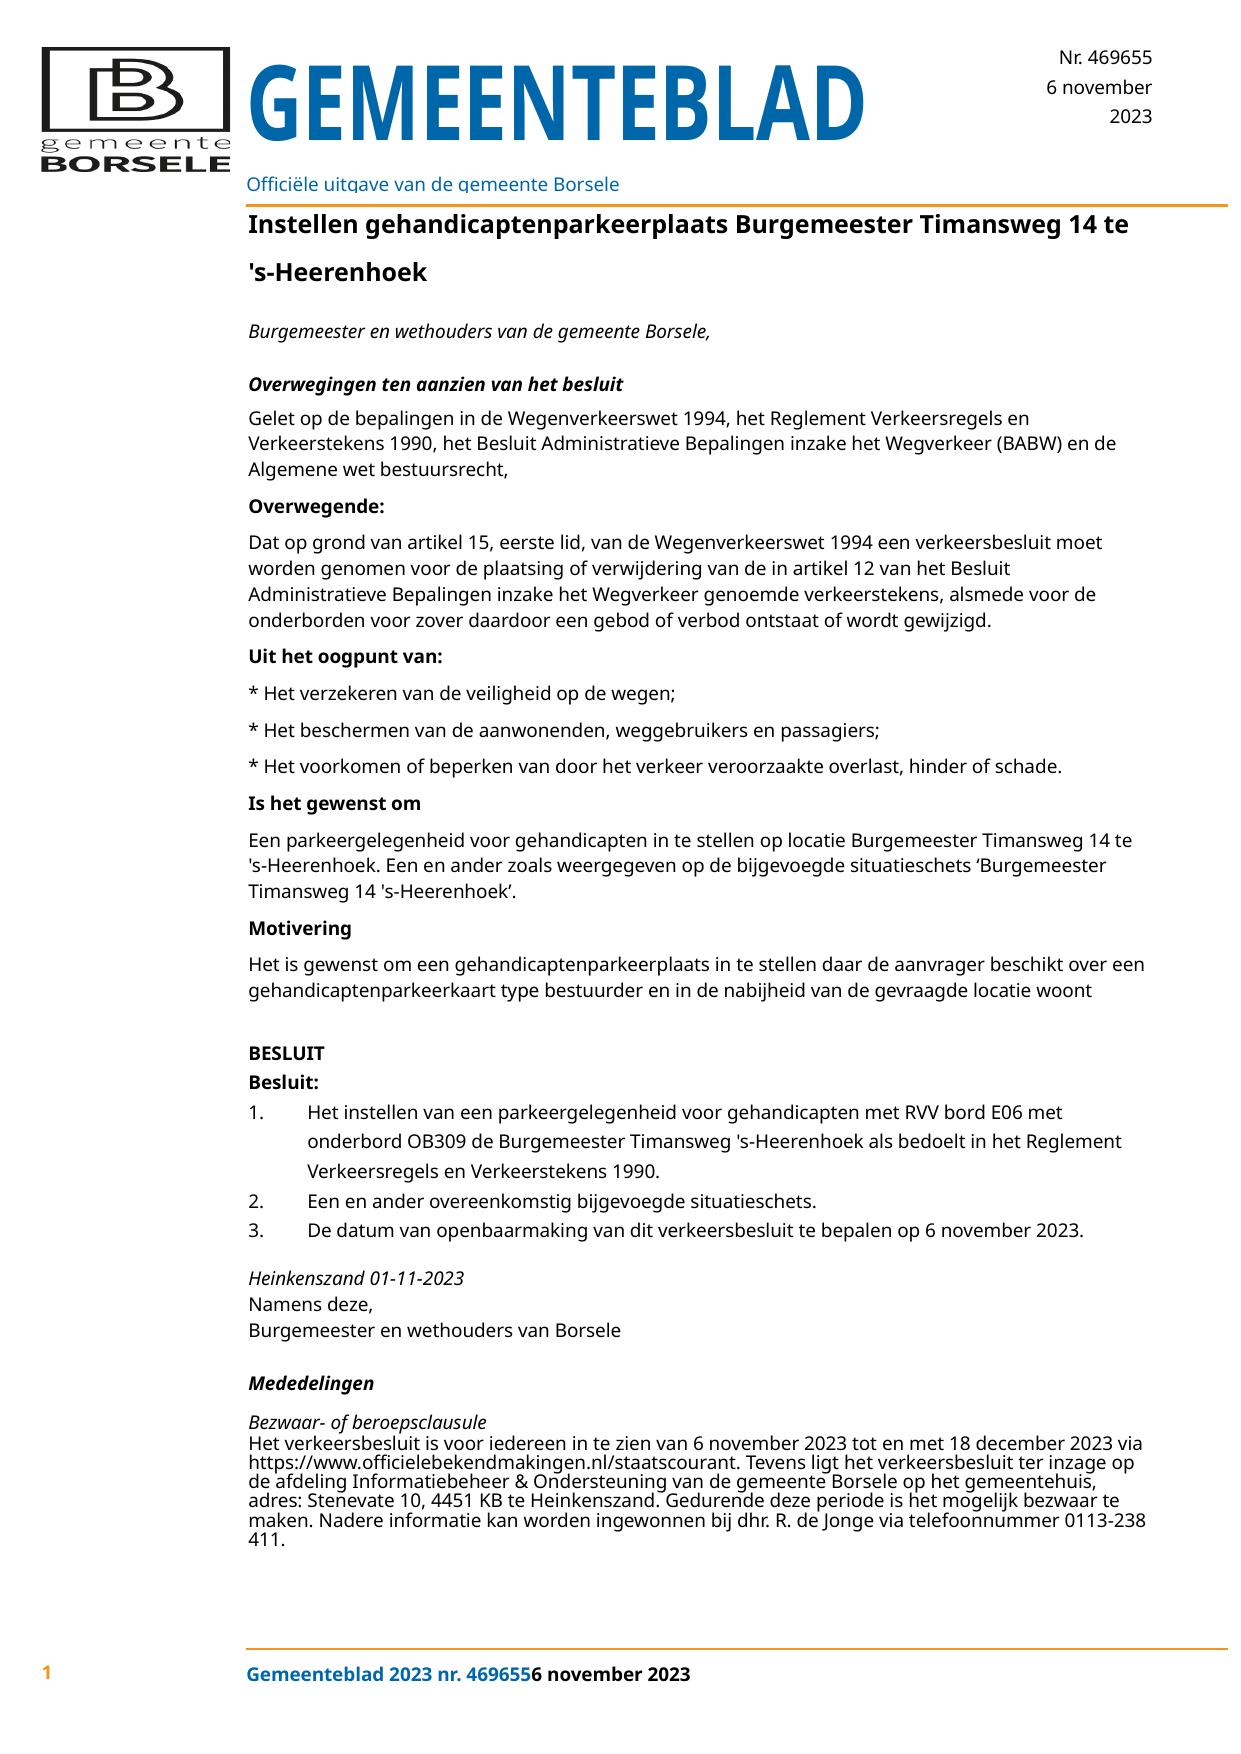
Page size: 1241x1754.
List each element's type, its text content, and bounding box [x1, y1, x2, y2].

text * Het beschermen van de aanwonenden, weggebruikers en passagiers; [248, 717, 1152, 742]
text Burgemeester en wethouders van de gemeente Borsele, [248, 318, 1152, 344]
text Burgemeester en wethouders van Borsele [248, 1317, 1152, 1342]
text Bezwaar- of beroepsclausule [248, 1409, 1152, 1435]
text Een parkeergelegenheid voor gehandicapten in te stellen op locatie Burgemeester Timansweg 14 te 's-Heerenhoek. Een en ander zoals weergegeven op de bijgevoegde situatieschets ‘Burgemeester Timansweg 14 's-Heerenhoek’. [248, 827, 1152, 904]
text Gelet op de bepalingen in de Wegenverkeerswet 1994, het Reglement Verkeersregels en Verkeerstekens 1990, het Besluit Administratieve Bepalingen inzake het Wegverkeer (BABW) en de Algemene wet bestuursrecht, [248, 405, 1152, 482]
text Het verkeersbesluit is voor iedereen in te zien van 6 november 2023 tot en met 18 december 2023 via https://www.officielebekendmakingen.nl/staatscourant. Tevens ligt het verkeersbesluit ter inzage op de afdeling Informatiebeheer & Ondersteuning van de gemeente Borsele op het gemeentehuis, adres: Stenevate 10, 4451 KB te Heinkenszand. Gedurende deze periode is het mogelijk bezwaar te maken. Nadere informatie kan worden ingewonnen bij dhr. R. de Jonge via telefoonnummer 0113-238 411. [248, 1435, 1152, 1550]
picture [41, 47, 231, 172]
text Uit het oogpunt van: [248, 643, 1152, 669]
list Een en ander overeenkomstig bijgevoegde situatieschets. [248, 1188, 1152, 1214]
text Overwegende: [248, 493, 1152, 519]
text Overwegingen ten aanzien van het besluit [248, 371, 1152, 396]
text * Het verzekeren van de veiligheid op de wegen; [248, 680, 1152, 706]
text Motivering [248, 915, 1152, 941]
text Besluit: [248, 1069, 1152, 1095]
text BESLUIT [248, 1040, 1152, 1066]
text Dat op grond van artikel 15, eerste lid, van de Wegenverkeerswet 1994 een verkeersbesluit moet worden genomen voor de plaatsing of verwijdering van de in artikel 12 van het Besluit Administratieve Bepalingen inzake het Wegverkeer genoemde verkeerstekens, alsmede voor de onderborden voor zover daardoor een gebod of verbod ontstaat of wordt gewijzigd. [248, 529, 1152, 632]
text Instellen gehandicaptenparkeerplaats Burgemeester Timansweg 14 te 's-Heerenhoek [248, 207, 1152, 288]
text Namens deze, [248, 1291, 1152, 1317]
list De datum van openbaarmaking van dit verkeersbesluit te bepalen op 6 november 2023. [248, 1217, 1152, 1243]
text Het is gewenst om een gehandicaptenparkeerplaats in te stellen daar de aanvrager beschikt over een gehandicaptenparkeerkaart type bestuurder en in de nabijheid van de gevraagde locatie woont [248, 952, 1152, 1003]
text Heinkenszand 01-11-2023 [248, 1265, 1152, 1291]
text Is het gewenst om [248, 790, 1152, 816]
text * Het voorkomen of beperken van door het verkeer veroorzaakte overlast, hinder of schade. [248, 753, 1152, 779]
text Mededelingen [248, 1370, 1152, 1395]
list Het instellen van een parkeergelegenheid voor gehandicapten met RVV bord E06 met onderbord OB309 de Burgemeester Timansweg 's-Heerenhoek als bedoelt in het Reglement Verkeersregels en Verkeerstekens 1990. [248, 1099, 1152, 1184]
